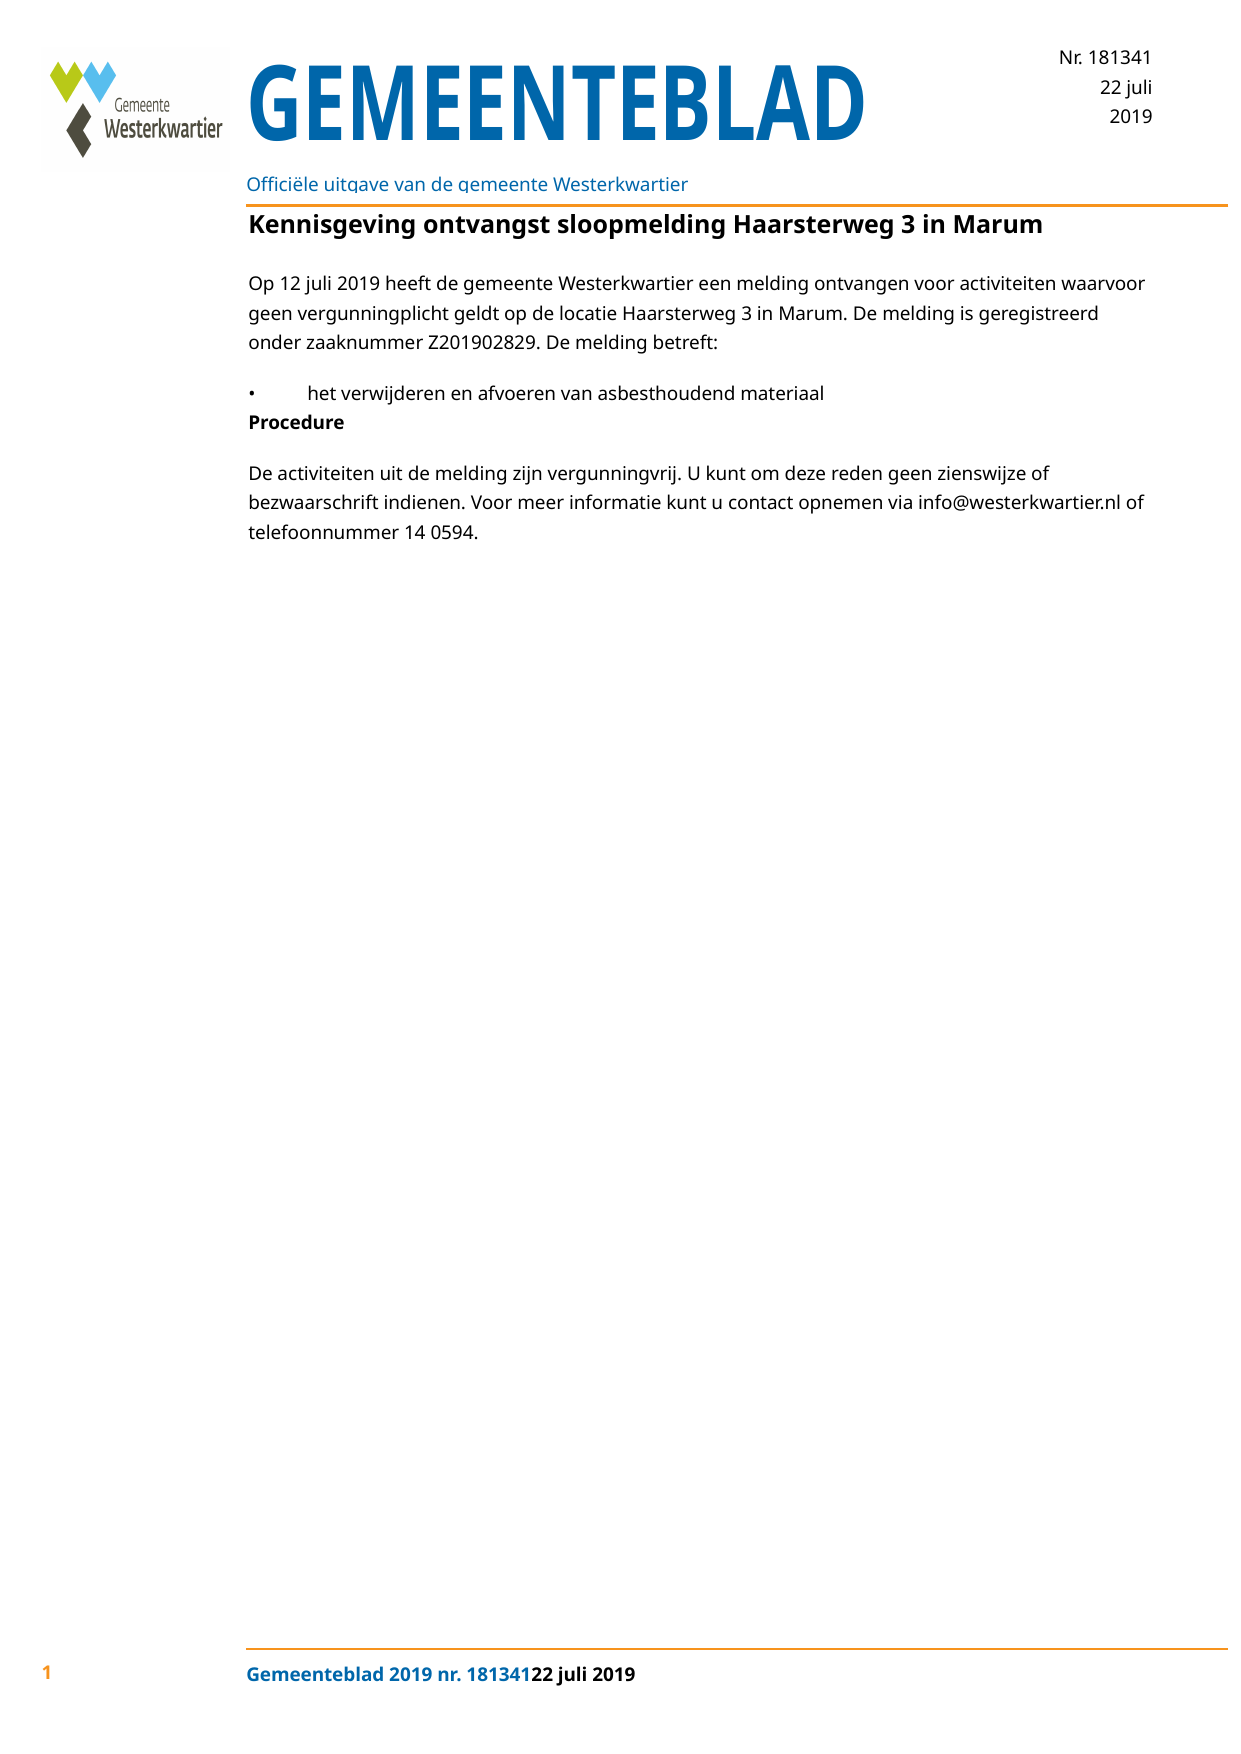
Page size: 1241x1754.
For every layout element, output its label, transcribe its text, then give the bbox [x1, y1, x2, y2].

text Procedure [248, 409, 1152, 435]
text Op 12 juli 2019 heeft de gemeente Westerkwartier een melding ontvangen voor activiteiten waarvoor geen vergunningplicht geldt op de locatie Haarsterweg 3 in Marum. De melding is geregistreerd onder zaaknummer Z201902829. De melding betreft: [248, 270, 1152, 355]
picture [41, 47, 231, 172]
text Kennisgeving ontvangst sloopmelding Haarsterweg 3 in Marum [248, 207, 1152, 241]
text De activiteiten uit de melding zijn vergunningvrij. U kunt om deze reden geen zienswijze of bezwaarschrift indienen. Voor meer informatie kunt u contact opnemen via info@westerkwartier.nl of telefoonnummer 14 0594. [248, 460, 1152, 545]
list het verwijderen en afvoeren van asbesthoudend materiaal [248, 380, 1152, 406]
